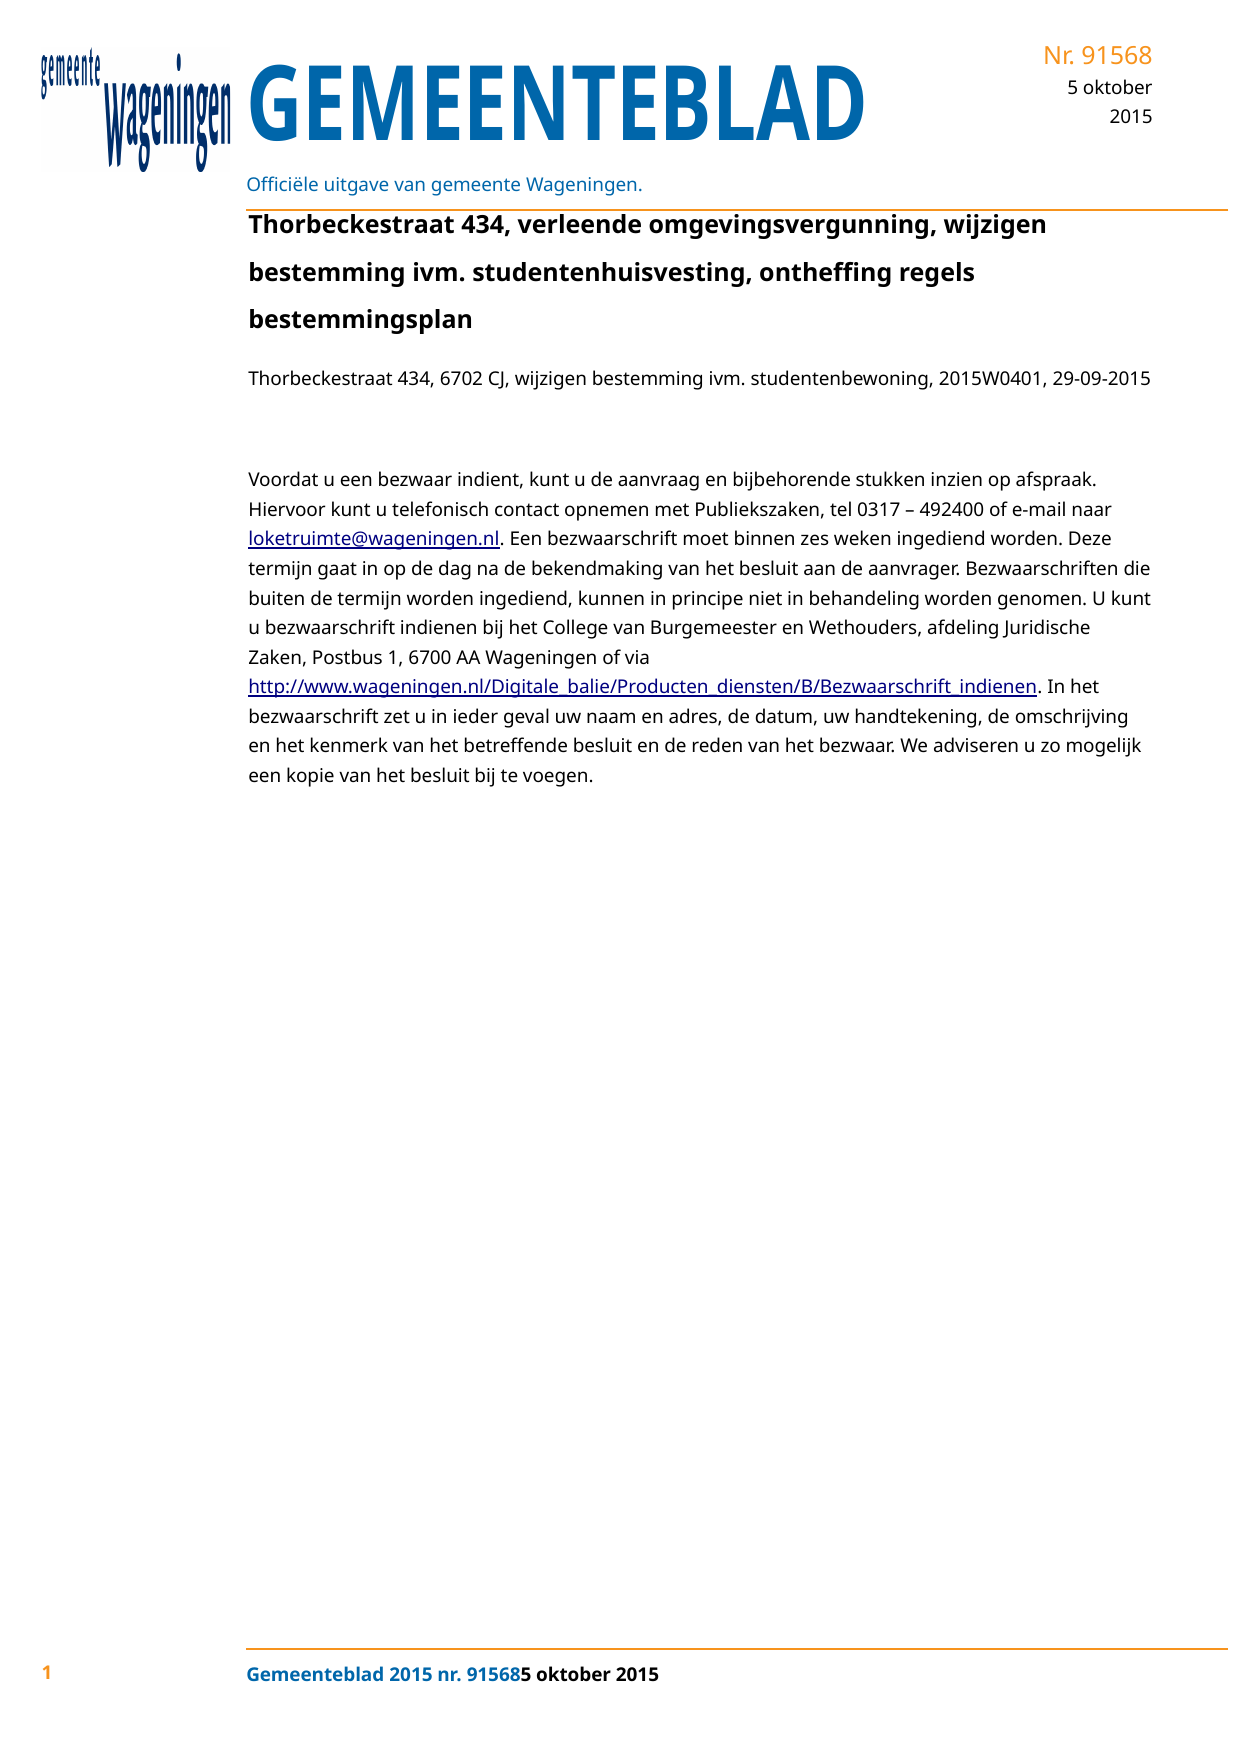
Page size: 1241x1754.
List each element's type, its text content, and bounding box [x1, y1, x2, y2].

text Thorbeckestraat 434, verleende omgevingsvergunning, wijzigen bestemming ivm. studentenhuisvesting, ontheffing regels bestemmingsplan [248, 211, 1152, 336]
picture [41, 47, 231, 172]
text Thorbeckestraat 434, 6702 CJ, wijzigen bestemming ivm. studentenbewoning, 2015W0401, 29-09-2015 [248, 366, 1152, 391]
text Voordat u een bezwaar indient, kunt u de aanvraag en bijbehorende stukken inzien op afspraak. Hiervoor kunt u telefonisch contact opnemen met Publiekszaken, tel 0317 – 492400 of e-mail naar loketruimte@wageningen.nl. Een bezwaarschrift moet binnen zes weken ingediend worden. Deze termijn gaat in op de dag na de bekendmaking van het besluit aan de aanvrager. Bezwaarschriften die buiten de termijn worden ingediend, kunnen in principe niet in behandeling worden genomen. U kunt u bezwaarschrift indienen bij het College van Burgemeester en Wethouders, afdeling Juridische Zaken, Postbus 1, 6700 AA Wageningen of via http://www.wageningen.nl/Digitale_balie/Producten_diensten/B/Bezwaarschrift_indienen. In het bezwaarschrift zet u in ieder geval uw naam en adres, de datum, uw handtekening, de omschrijving en het kenmerk van het betreffende besluit en de reden van het bezwaar. We adviseren u zo mogelijk een kopie van het besluit bij te voegen. [248, 466, 1152, 788]
